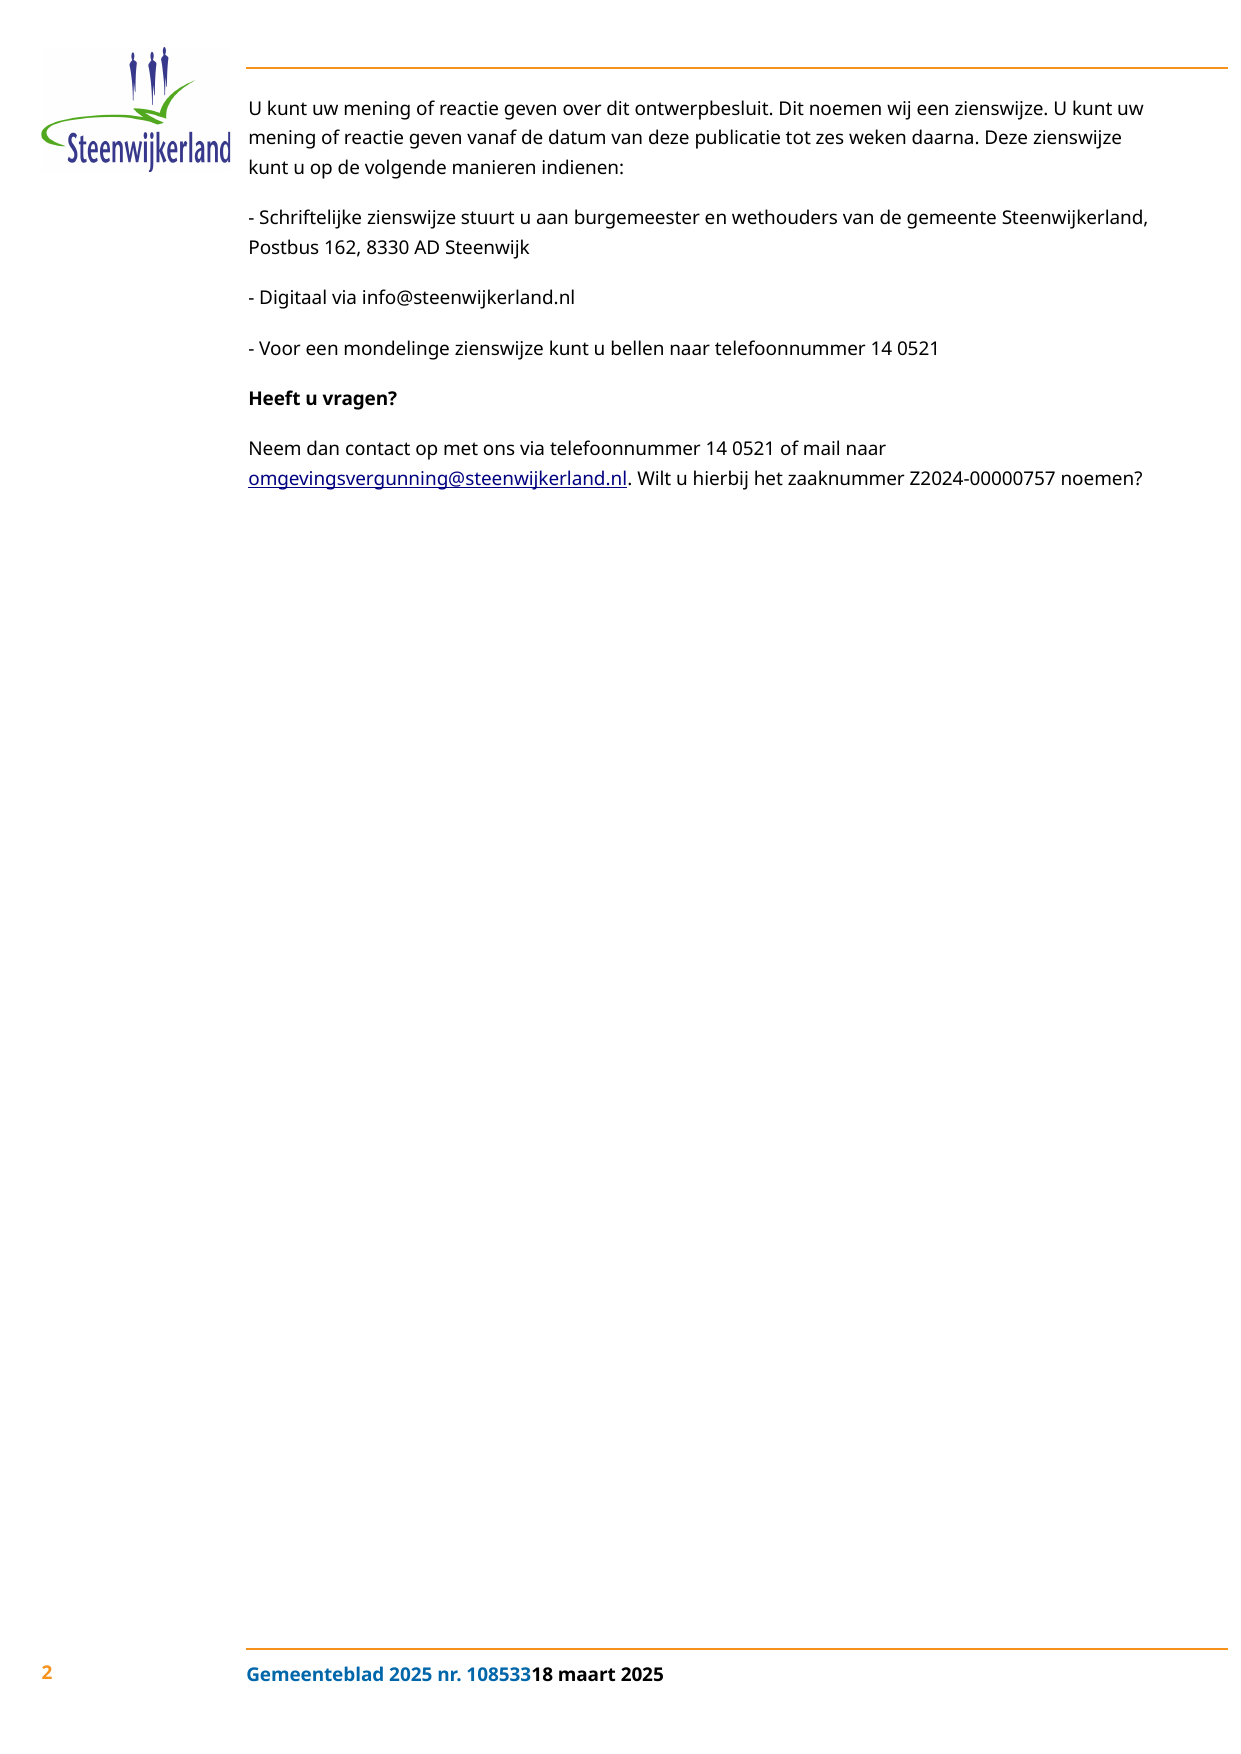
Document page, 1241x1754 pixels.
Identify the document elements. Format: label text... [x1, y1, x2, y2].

picture [41, 47, 231, 172]
text U kunt uw mening of reactie geven over dit ontwerpbesluit. Dit noemen wij een zienswijze. U kunt uw mening of reactie geven vanaf de datum van deze publicatie tot zes weken daarna. Deze zienswijze kunt u op de volgende manieren indienen: [248, 95, 1152, 180]
text - Voor een mondelinge zienswijze kunt u bellen naar telefoonnummer 14 0521 [248, 335, 1152, 361]
text - Digitaal via info@steenwijkerland.nl [248, 284, 1152, 310]
text Neem dan contact op met ons via telefoonnummer 14 0521 of mail naar omgevingsvergunning@steenwijkerland.nl. Wilt u hierbij het zaaknummer Z2024-00000757 noemen? [248, 436, 1152, 491]
text Heeft u vragen? [248, 385, 1152, 411]
text - Schriftelijke zienswijze stuurt u aan burgemeester en wethouders van de gemeente Steenwijkerland, Postbus 162, 8330 AD Steenwijk [248, 204, 1152, 260]
